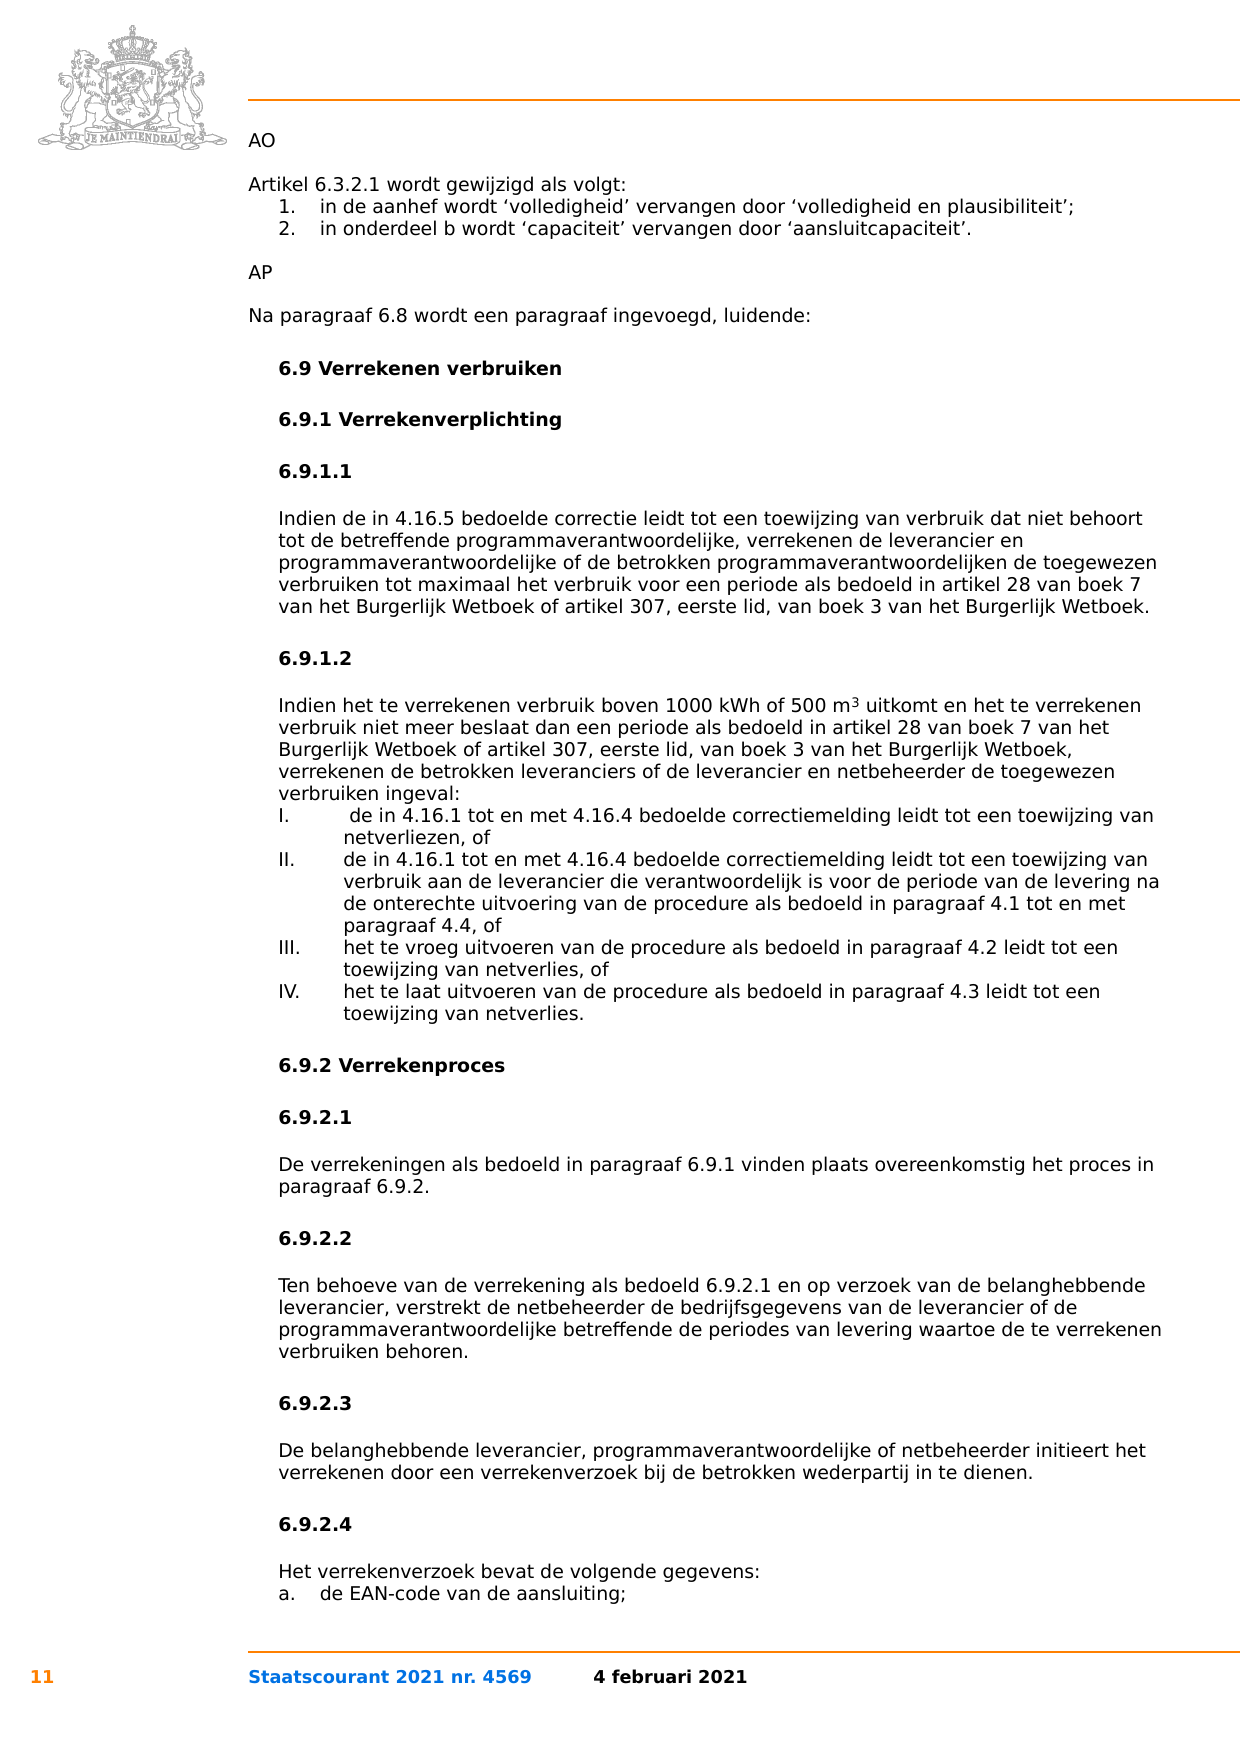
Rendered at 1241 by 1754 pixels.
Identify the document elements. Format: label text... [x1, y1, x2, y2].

text II. de in 4.16.1 tot en met 4.16.4 bedoelde correctiemelding leidt tot een toewijzing van verbruik aan de leverancier die verantwoordelijk is voor de periode van de levering na de onterechte uitvoering van de procedure als bedoeld in paragraaf 4.1 tot en met paragraaf 4.4, of [278, 849, 1163, 937]
text De belanghebbende leverancier, programmaverantwoordelijke of netbeheerder initieert het verrekenen door een verrekenverzoek bij de betrokken wederpartij in te dienen. [278, 1440, 1163, 1484]
text 2. in onderdeel b wordt ‘capaciteit’ vervangen door ‘aansluitcapaciteit’. [278, 218, 1163, 240]
text Artikel 6.3.2.1 wordt gewijzigd als volgt: [248, 174, 1163, 196]
text AO [248, 130, 1163, 152]
text IV. het te laat uitvoeren van de procedure als bedoeld in paragraaf 4.3 leidt tot een toewijzing van netverlies. [278, 981, 1163, 1025]
text III. het te vroeg uitvoeren van de procedure als bedoeld in paragraaf 4.2 leidt tot een toewijzing van netverlies, of [278, 937, 1163, 981]
text I. de in 4.16.1 tot en met 4.16.4 bedoelde correctiemelding leidt tot een toewijzing van netverliezen, of [278, 805, 1163, 849]
subtitle 6.9.2.2 [278, 1228, 1163, 1250]
text 1. in de aanhef wordt ‘volledigheid’ vervangen door ‘volledigheid en plausibiliteit’; [278, 196, 1163, 218]
text Ten behoeve van de verrekening als bedoeld 6.9.2.1 en op verzoek van de belanghebbende leverancier, verstrekt de netbeheerder de bedrijfsgegevens van de leverancier of de programmaverantwoordelijke betreffende de periodes van levering waartoe de te verrekenen verbruiken behoren. [278, 1275, 1163, 1363]
text AP [248, 262, 1163, 283]
subtitle 6.9.1.2 [278, 648, 1163, 670]
text Indien het te verrekenen verbruik boven 1000 kWh of 500 m3 uitkomt en het te verrekenen verbruik niet meer beslaat dan een periode als bedoeld in artikel 28 van boek 7 van het Burgerlijk Wetboek of artikel 307, eerste lid, van boek 3 van het Burgerlijk Wetboek, verrekenen de betrokken leveranciers of de leverancier en netbeheerder de toegewezen verbruiken ingeval: [278, 695, 1163, 805]
text Na paragraaf 6.8 wordt een paragraaf ingevoegd, luidende: [248, 305, 1163, 327]
subtitle 6.9.2 Verrekenproces [278, 1055, 1163, 1077]
picture [38, 25, 227, 150]
text Indien de in 4.16.5 bedoelde correctie leidt tot een toewijzing van verbruik dat niet behoort tot de betreffende programmaverantwoordelijke, verrekenen de leverancier en programmaverantwoordelijke of de betrokken programmaverantwoordelijken de toegewezen verbruiken tot maximaal het verbruik voor een periode als bedoeld in artikel 28 van boek 7 van het Burgerlijk Wetboek of artikel 307, eerste lid, van boek 3 van het Burgerlijk Wetboek. [278, 508, 1163, 618]
subtitle 6.9.1 Verrekenverplichting [278, 409, 1163, 431]
subtitle 6.9 Verrekenen verbruiken [278, 357, 1163, 379]
subtitle 6.9.2.1 [278, 1107, 1163, 1129]
text De verrekeningen als bedoeld in paragraaf 6.9.1 vinden plaats overeenkomstig het proces in paragraaf 6.9.2. [278, 1154, 1163, 1198]
subtitle 6.9.2.4 [278, 1514, 1163, 1536]
subtitle 6.9.2.3 [278, 1393, 1163, 1415]
text Het verrekenverzoek bevat de volgende gegevens: [278, 1561, 1163, 1583]
subtitle 6.9.1.1 [278, 461, 1163, 483]
text a. de EAN-code van de aansluiting; [278, 1583, 1163, 1604]
